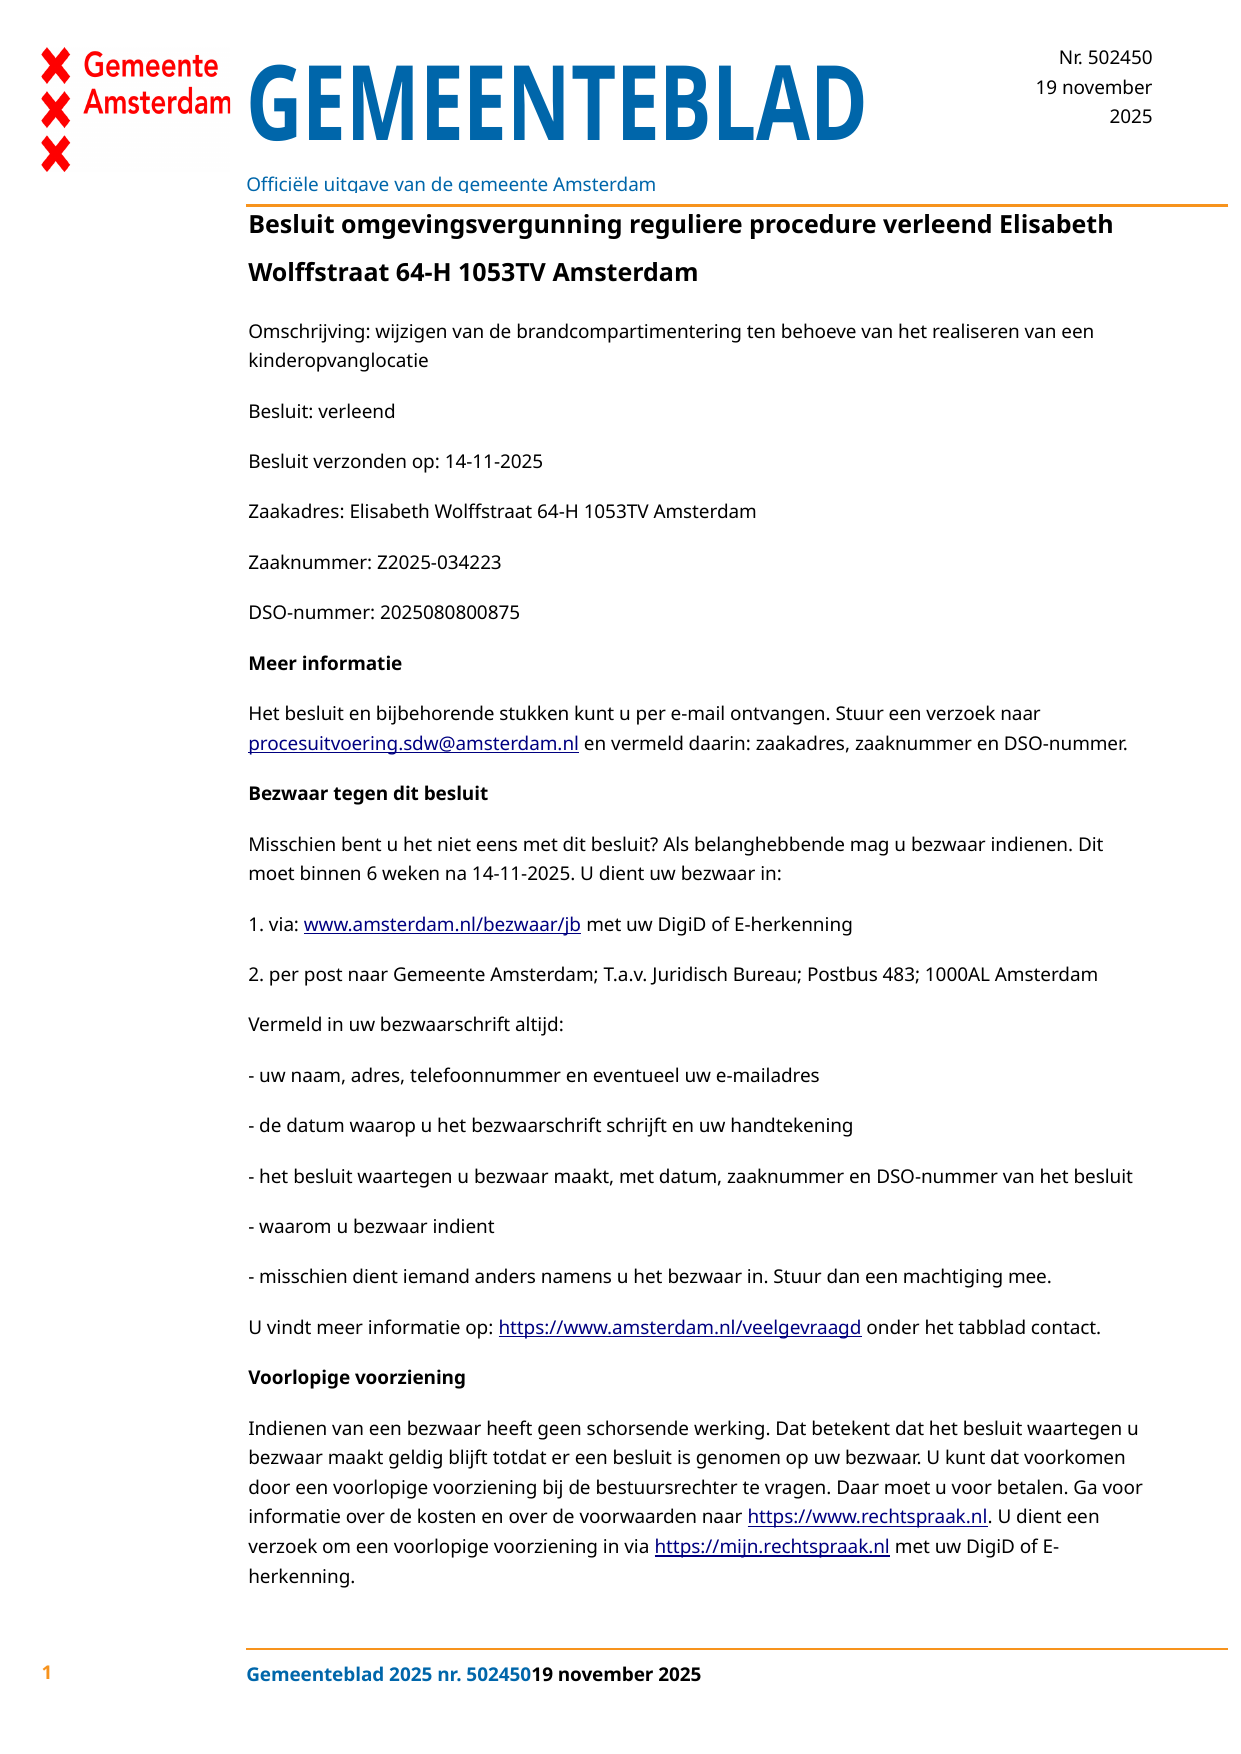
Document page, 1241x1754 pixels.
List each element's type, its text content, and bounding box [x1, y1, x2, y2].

text U vindt meer informatie op: https://www.amsterdam.nl/veelgevraagd onder het tabblad contact. [248, 1314, 1152, 1340]
text Besluit omgevingsvergunning reguliere procedure verleend Elisabeth Wolffstraat 64-H 1053TV Amsterdam [248, 207, 1152, 288]
text Indienen van een bezwaar heeft geen schorsende werking. Dat betekent dat het besluit waartegen u bezwaar maakt geldig blijft totdat er een besluit is genomen op uw bezwaar. U kunt dat voorkomen door een voorlopige voorziening bij de bestuursrechter te vragen. Daar moet u voor betalen. Ga voor informatie over de kosten en over de voorwaarden naar https://www.rechtspraak.nl. U dient een verzoek om een voorlopige voorziening in via https://mijn.rechtspraak.nl met uw DigiD of E-herkenning. [248, 1415, 1152, 1589]
picture [41, 47, 231, 172]
text Het besluit en bijbehorende stukken kunt u per e-mail ontvangen. Stuur een verzoek naar procesuitvoering.sdw@amsterdam.nl en vermeld daarin: zaakadres, zaaknummer en DSO-nummer. [248, 700, 1152, 756]
text - waarom u bezwaar indient [248, 1213, 1152, 1239]
text 1. via: www.amsterdam.nl/bezwaar/jb met uw DigiD of E-herkenning [248, 911, 1152, 937]
text - het besluit waartegen u bezwaar maakt, met datum, zaaknummer en DSO-nummer van het besluit [248, 1163, 1152, 1189]
text Zaaknummer: Z2025-034223 [248, 549, 1152, 575]
text DSO-nummer: 2025080800875 [248, 599, 1152, 625]
text Vermeld in uw bezwaarschrift altijd: [248, 1012, 1152, 1037]
text - de datum waarop u het bezwaarschrift schrijft en uw handtekening [248, 1112, 1152, 1138]
text Misschien bent u het niet eens met dit besluit? Als belanghebbende mag u bezwaar indienen. Dit moet binnen 6 weken na 14-11-2025. U dient uw bezwaar in: [248, 831, 1152, 886]
text - uw naam, adres, telefoonnummer en eventueel uw e-mailadres [248, 1062, 1152, 1088]
text Besluit: verleend [248, 398, 1152, 424]
text Meer informatie [248, 650, 1152, 676]
text - misschien dient iemand anders namens u het bezwaar in. Stuur dan een machtiging mee. [248, 1264, 1152, 1289]
text Zaakadres: Elisabeth Wolffstraat 64-H 1053TV Amsterdam [248, 499, 1152, 524]
text Omschrijving: wijzigen van de brandcompartimentering ten behoeve van het realiseren van een kinderopvanglocatie [248, 318, 1152, 373]
text Bezwaar tegen dit besluit [248, 780, 1152, 806]
text Besluit verzonden op: 14-11-2025 [248, 448, 1152, 474]
text 2. per post naar Gemeente Amsterdam; T.a.v. Juridisch Bureau; Postbus 483; 1000AL Amsterdam [248, 961, 1152, 987]
text Voorlopige voorziening [248, 1364, 1152, 1390]
